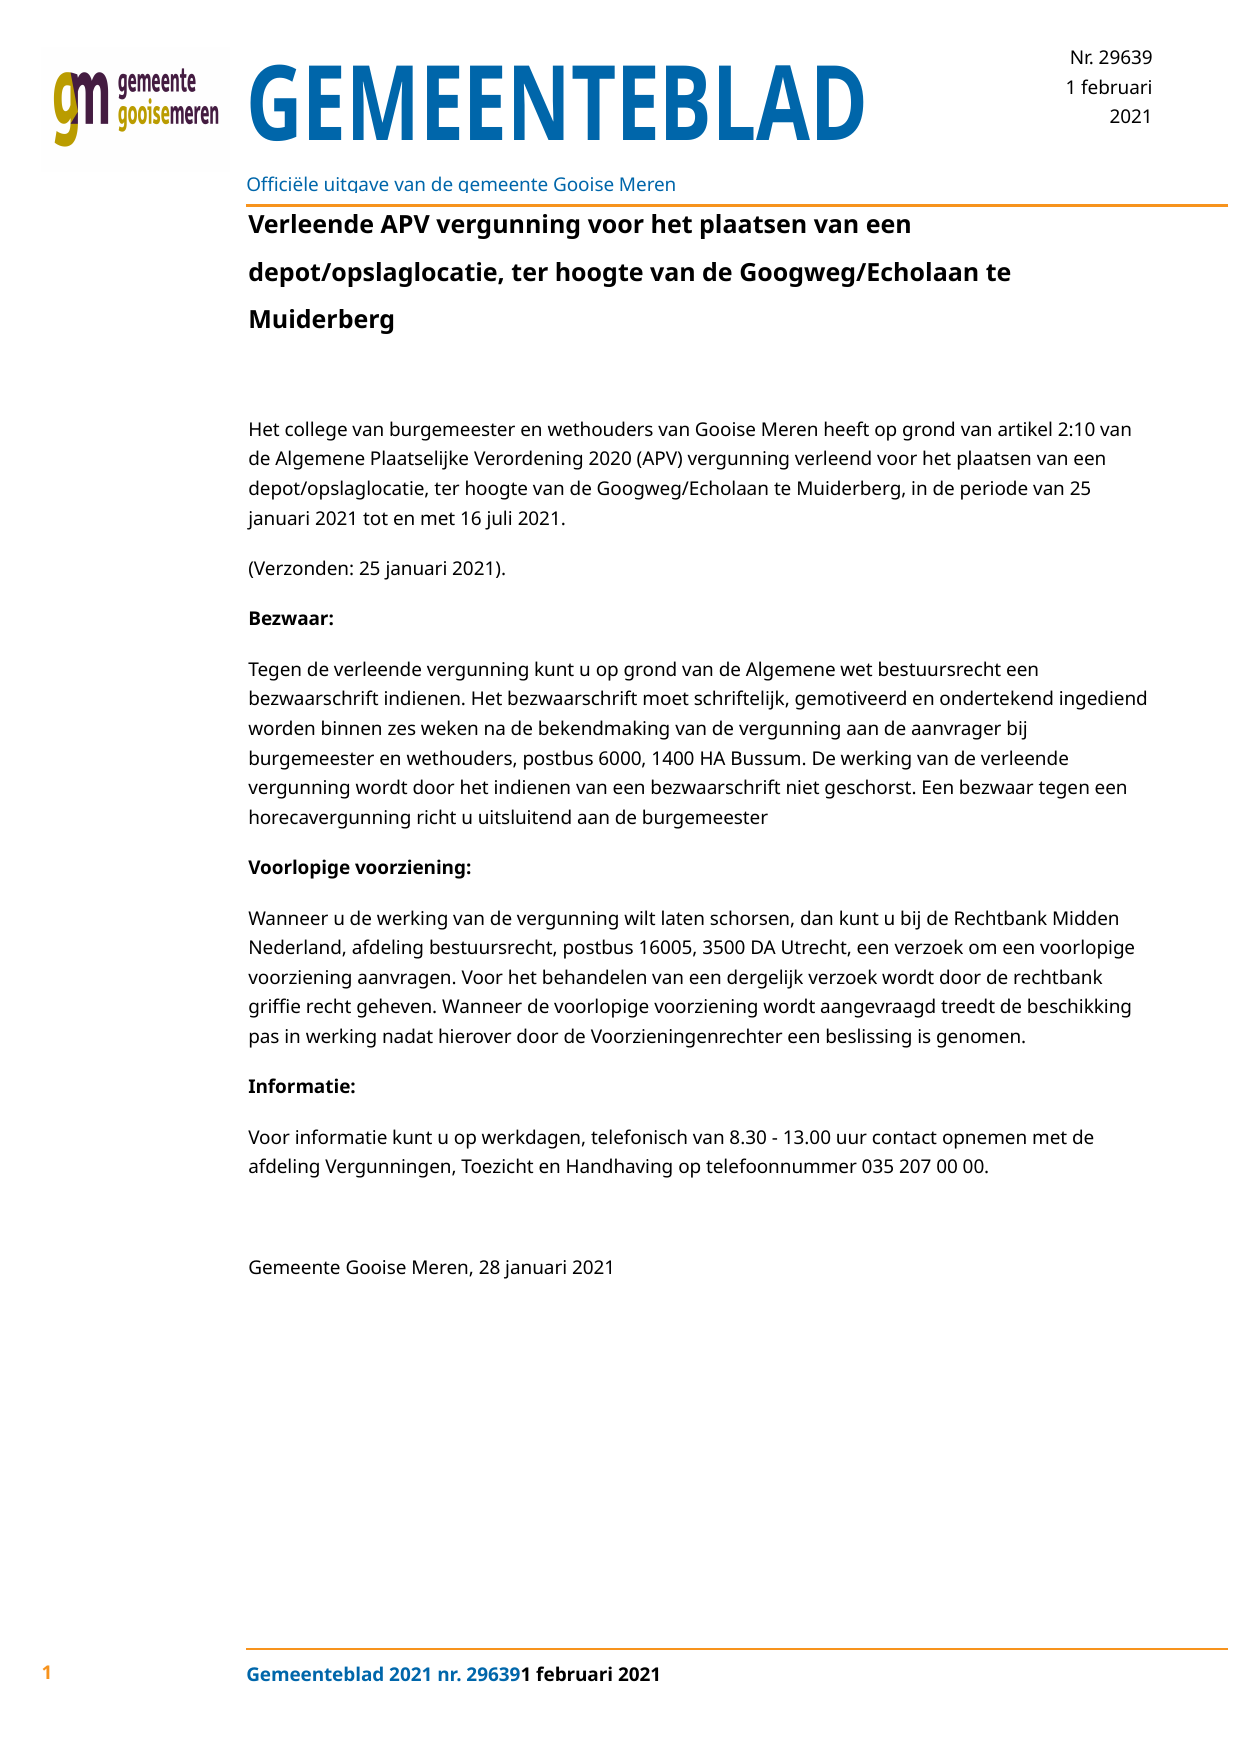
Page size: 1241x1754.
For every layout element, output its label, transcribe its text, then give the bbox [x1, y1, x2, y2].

text Voorlopige voorziening: [248, 854, 1152, 880]
text Bezwaar: [248, 606, 1152, 631]
text Tegen de verleende vergunning kunt u op grond van de Algemene wet bestuursrecht een bezwaarschrift indienen. Het bezwaarschrift moet schriftelijk, gemotiveerd en ondertekend ingediend worden binnen zes weken na de bekendmaking van de vergunning aan de aanvrager bij burgemeester en wethouders, postbus 6000, 1400 HA Bussum. De werking van de verleende vergunning wordt door het indienen van een bezwaarschrift niet geschorst. Een bezwaar tegen een horecavergunning richt u uitsluitend aan de burgemeester [248, 656, 1152, 829]
text Gemeente Gooise Meren, 28 januari 2021 [248, 1254, 1152, 1280]
text Verleende APV vergunning voor het plaatsen van een depot/opslaglocatie, ter hoogte van de Googweg/Echolaan te Muiderberg [248, 207, 1152, 336]
text Voor informatie kunt u op werkdagen, telefonisch van 8.30 - 13.00 uur contact opnemen met de afdeling Vergunningen, Toezicht en Handhaving op telefoonnummer 035 207 00 00. [248, 1124, 1152, 1179]
picture [41, 47, 231, 172]
text Het college van burgemeester en wethouders van Gooise Meren heeft op grond van artikel 2:10 van de Algemene Plaatselijke Verordening 2020 (APV) vergunning verleend voor het plaatsen van een depot/opslaglocatie, ter hoogte van de Googweg/Echolaan te Muiderberg, in de periode van 25 januari 2021 tot en met 16 juli 2021. [248, 416, 1152, 530]
text Wanneer u de werking van de vergunning wilt laten schorsen, dan kunt u bij de Rechtbank Midden Nederland, afdeling bestuursrecht, postbus 16005, 3500 DA Utrecht, een verzoek om een voorlopige voorziening aanvragen. Voor het behandelen van een dergelijk verzoek wordt door de rechtbank griffie recht geheven. Wanneer de voorlopige voorziening wordt aangevraagd treedt de beschikking pas in werking nadat hierover door de Voorzieningenrechter een beslissing is genomen. [248, 905, 1152, 1049]
text (Verzonden: 25 januari 2021). [248, 555, 1152, 581]
text Informatie: [248, 1073, 1152, 1099]
